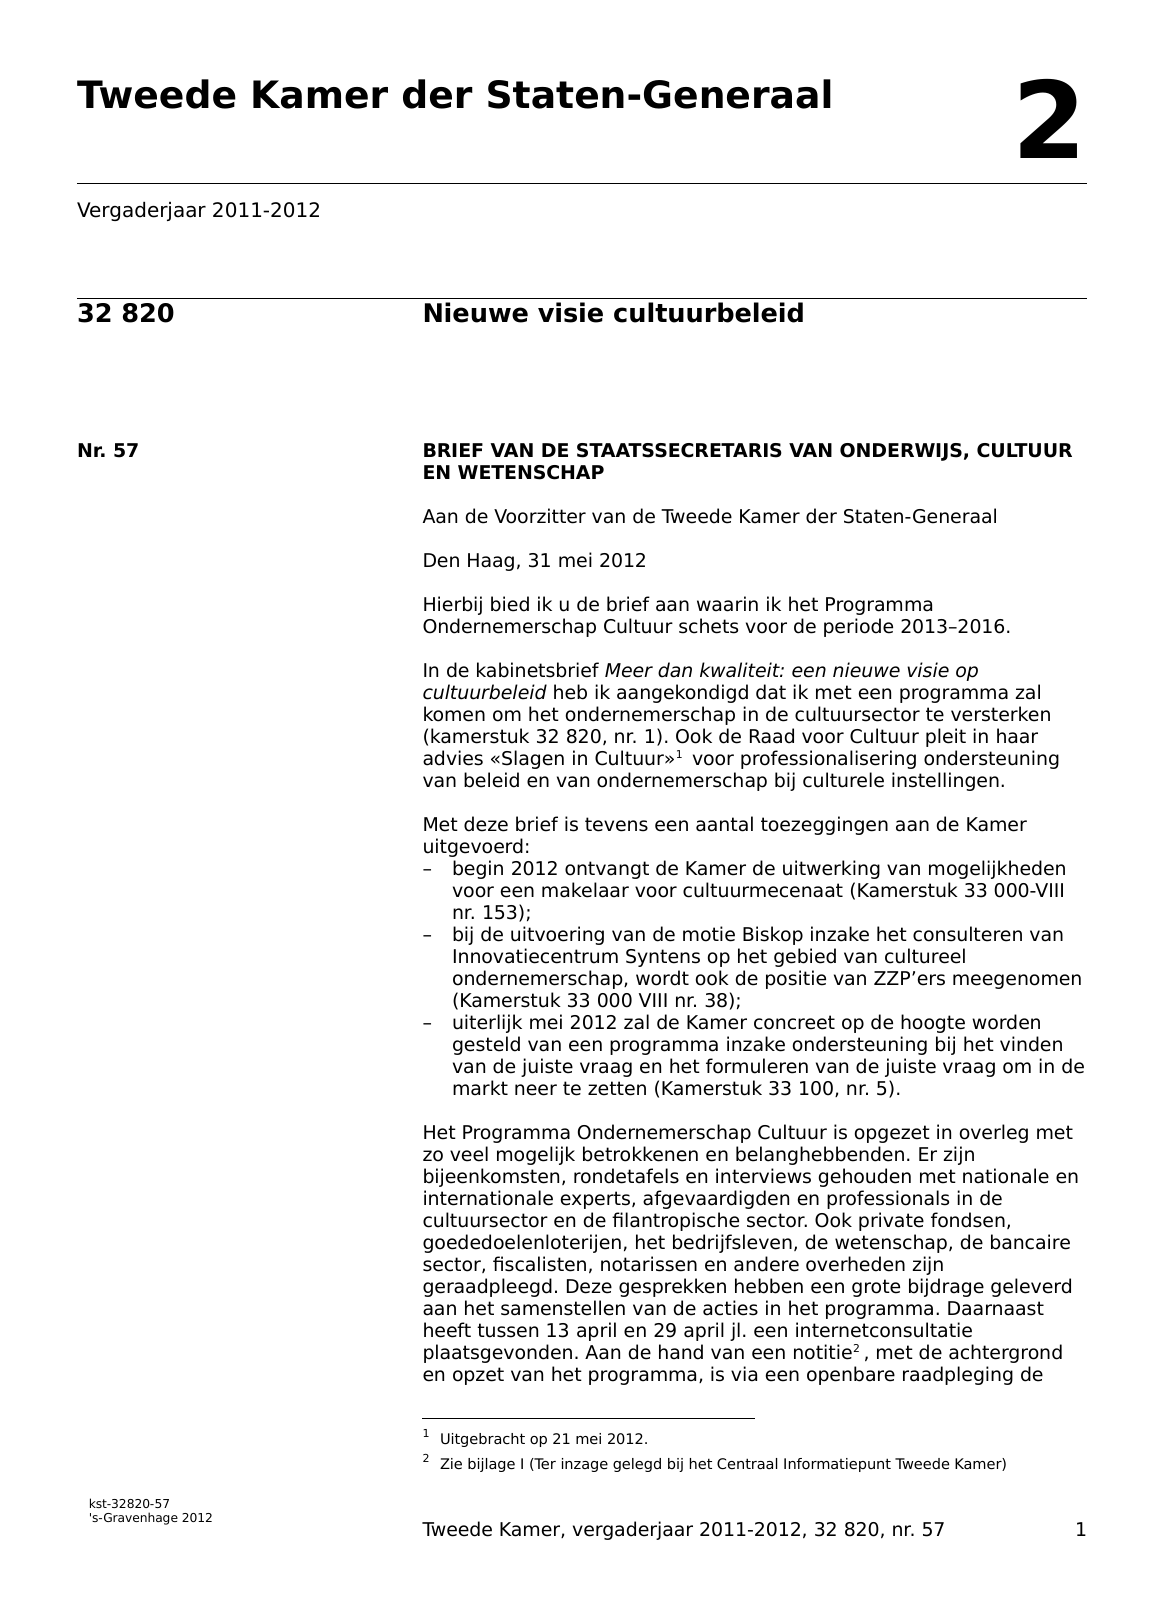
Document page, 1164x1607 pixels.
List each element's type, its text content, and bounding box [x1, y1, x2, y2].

text Aan de Voorzitter van de Tweede Kamer der Staten-Generaal [422, 506, 1087, 528]
table_header 2 [886, 59, 1087, 183]
text Hierbij bied ik u de brief aan waarin ik het Programma Ondernemerschap Cultuur schets voor de periode 2013–2016. [422, 594, 1087, 638]
text – bij de uitvoering van de motie Biskop inzake het consulteren van Innovatiecentrum Syntens op het gebied van cultureel ondernemerschap, wordt ook de positie van ZZP’ers meegenomen (Kamerstuk 33 000 VIII nr. 38); [422, 924, 1087, 1012]
text Uitgebracht op 21 mei 2012. [422, 1427, 1087, 1449]
text Met deze brief is tevens een aantal toezeggingen aan de Kamer uitgevoerd: [422, 814, 1087, 858]
subtitle Nr. 57 BRIEF VAN DE STAATSSECRETARIS VAN ONDERWIJS, CULTUUR EN WETENSCHAP [77, 440, 1087, 484]
text 's-Gravenhage 2012 [88, 1511, 323, 1525]
subtitle 32 820 Nieuwe visie cultuurbeleid [77, 299, 1087, 329]
text – uiterlijk mei 2012 zal de Kamer concreet op de hoogte worden gesteld van een programma inzake ondersteuning bij het vinden van de juiste vraag en het formuleren van de juiste vraag om in de markt neer te zetten (Kamerstuk 33 100, nr. 5). [422, 1012, 1087, 1100]
table_cell Vergaderjaar 2011-2012 [77, 184, 1087, 298]
text – begin 2012 ontvangt de Kamer de uitwerking van mogelijkheden voor een makelaar voor cultuurmecenaat (Kamerstuk 33 000-VIII nr. 153); [422, 858, 1087, 924]
text Den Haag, 31 mei 2012 [422, 550, 1087, 572]
text kst-32820-57 [88, 1497, 323, 1511]
table_header Tweede Kamer der Staten-Generaal [77, 59, 886, 183]
text In de kabinetsbrief Meer dan kwaliteit: een nieuwe visie op cultuurbeleid heb ik aangekondigd dat ik met een programma zal komen om het ondernemerschap in de cultuursector te versterken (kamerstuk 32 820, nr. 1). Ook de Raad voor Cultuur pleit in haar advies «Slagen in Cultuur» voor professionalisering ondersteuning van beleid en van ondernemerschap bij culturele instellingen. [422, 660, 1087, 792]
text Het Programma Ondernemerschap Cultuur is opgezet in overleg met zo veel mogelijk betrokkenen en belanghebbenden. Er zijn bijeenkomsten, rondetafels en interviews gehouden met nationale en internationale experts, afgevaardigden en professionals in de cultuursector en de filantropische sector. Ook private fondsen, goededoelenloterijen, het bedrijfsleven, de wetenschap, de bancaire sector, fiscalisten, notarissen en andere overheden zijn geraadpleegd. Deze gesprekken hebben een grote bijdrage geleverd aan het samenstellen van de acties in het programma. Daarnaast heeft tussen 13 april en 29 april jl. een internetconsultatie plaatsgevonden. Aan de hand van een notitie, met de achtergrond en opzet van het programma, is via een openbare raadpleging de [422, 1122, 1087, 1386]
text Zie bijlage I (Ter inzage gelegd bij het Centraal Informatiepunt Tweede Kamer) [422, 1452, 1087, 1474]
